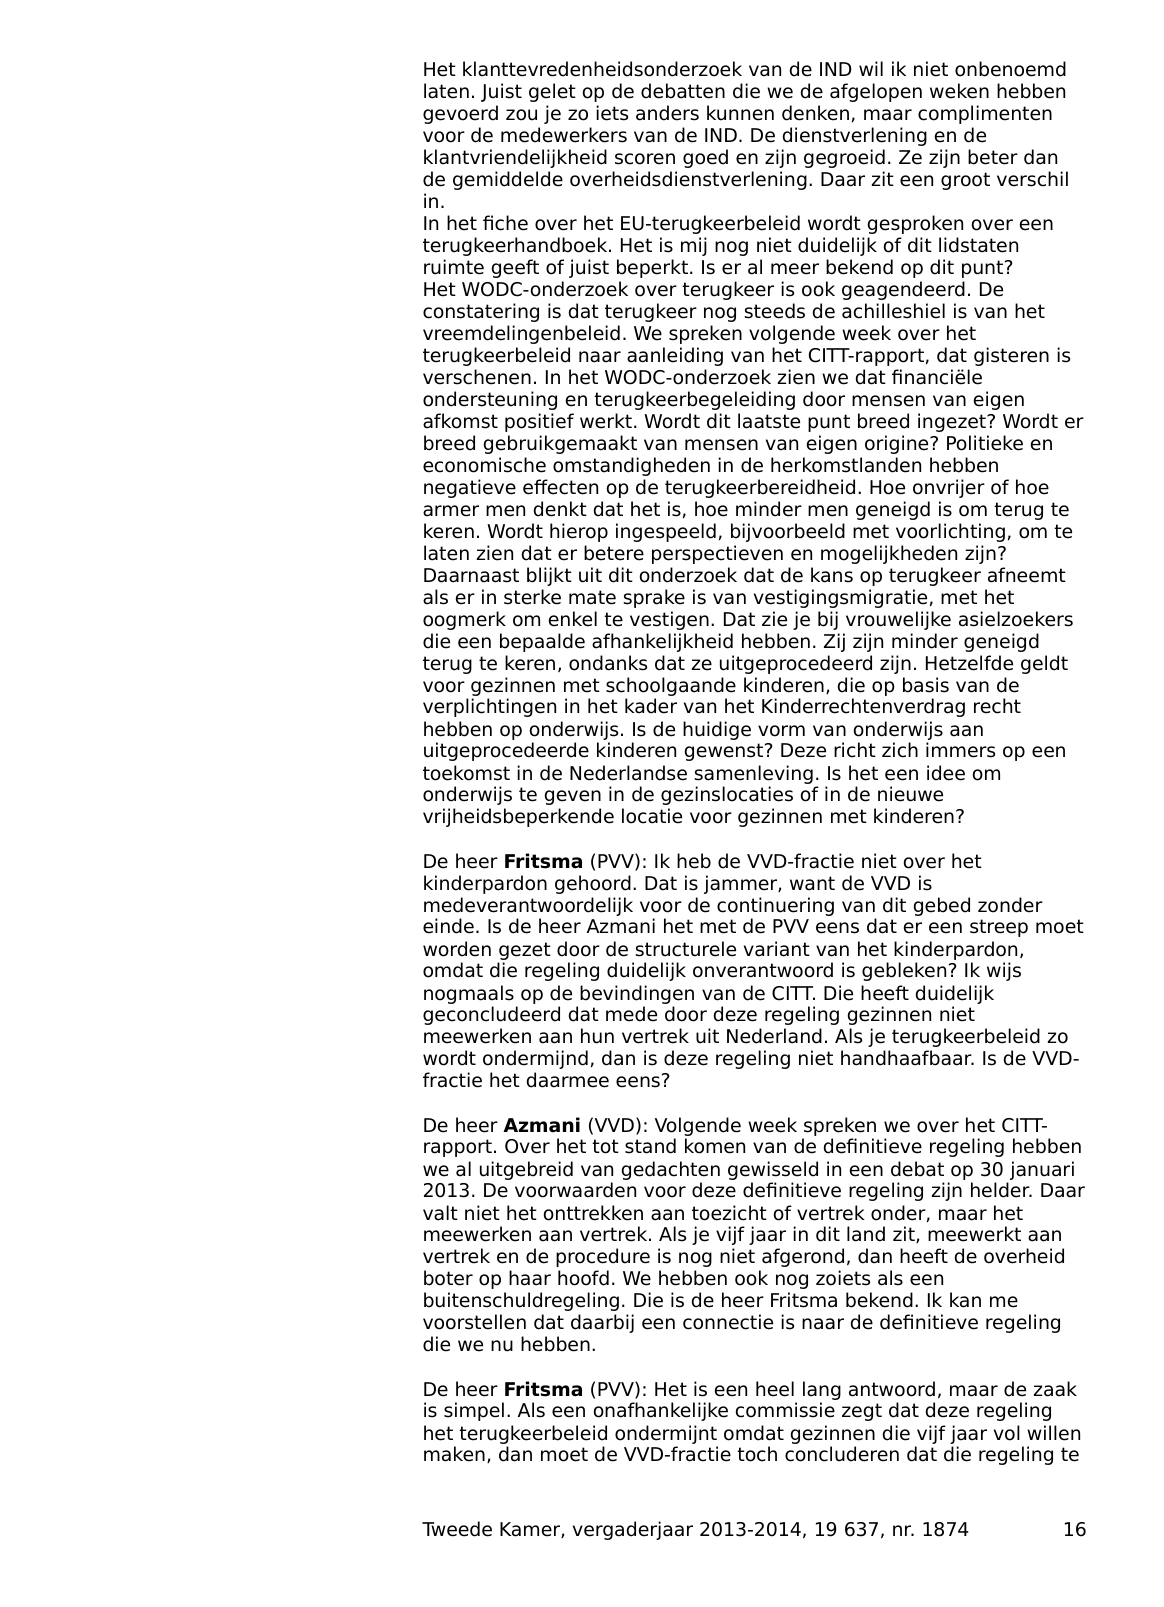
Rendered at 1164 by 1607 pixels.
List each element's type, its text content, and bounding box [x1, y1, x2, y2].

text De heer Azmani (VVD): Volgende week spreken we over het CITT-rapport. Over het tot stand komen van de definitieve regeling hebben we al uitgebreid van gedachten gewisseld in een debat op 30 januari 2013. De voorwaarden voor deze definitieve regeling zijn helder. Daar valt niet het onttrekken aan toezicht of vertrek onder, maar het meewerken aan vertrek. Als je vijf jaar in dit land zit, meewerkt aan vertrek en de procedure is nog niet afgerond, dan heeft de overheid boter op haar hoofd. We hebben ook nog zoiets als een buitenschuldregeling. Die is de heer Fritsma bekend. Ik kan me voorstellen dat daarbij een connectie is naar de definitieve regeling die we nu hebben. [422, 1114, 1087, 1356]
text Het klanttevredenheidsonderzoek van de IND wil ik niet onbenoemd laten. Juist gelet op de debatten die we de afgelopen weken hebben gevoerd zou je zo iets anders kunnen denken, maar complimenten voor de medewerkers van de IND. De dienstverlening en de klantvriendelijkheid scoren goed en zijn gegroeid. Ze zijn beter dan de gemiddelde overheidsdienstverlening. Daar zit een groot verschil in. [422, 59, 1087, 213]
text De heer Fritsma (PVV): Het is een heel lang antwoord, maar de zaak is simpel. Als een onafhankelijke commissie zegt dat deze regeling het terugkeerbeleid ondermijnt omdat gezinnen die vijf jaar vol willen maken, dan moet de VVD-fractie toch concluderen dat die regeling te [422, 1378, 1087, 1466]
text In het fiche over het EU-terugkeerbeleid wordt gesproken over een terugkeerhandboek. Het is mij nog niet duidelijk of dit lidstaten ruimte geeft of juist beperkt. Is er al meer bekend op dit punt? [422, 213, 1087, 279]
text Het WODC-onderzoek over terugkeer is ook geagendeerd. De constatering is dat terugkeer nog steeds de achilleshiel is van het vreemdelingenbeleid. We spreken volgende week over het terugkeerbeleid naar aanleiding van het CITT-rapport, dat gisteren is verschenen. In het WODC-onderzoek zien we dat financiële ondersteuning en terugkeerbegeleiding door mensen van eigen afkomst positief werkt. Wordt dit laatste punt breed ingezet? Wordt er breed gebruikgemaakt van mensen van eigen origine? Politieke en economische omstandigheden in de herkomstlanden hebben negatieve effecten op de terugkeerbereidheid. Hoe onvrijer of hoe armer men denkt dat het is, hoe minder men geneigd is om terug te keren. Wordt hierop ingespeeld, bijvoorbeeld met voorlichting, om te laten zien dat er betere perspectieven en mogelijkheden zijn? Daarnaast blijkt uit dit onderzoek dat de kans op terugkeer afneemt als er in sterke mate sprake is van vestigingsmigratie, met het oogmerk om enkel te vestigen. Dat zie je bij vrouwelijke asielzoekers die een bepaalde afhankelijkheid hebben. Zij zijn minder geneigd terug te keren, ondanks dat ze uitgeprocedeerd zijn. Hetzelfde geldt voor gezinnen met schoolgaande kinderen, die op basis van de verplichtingen in het kader van het Kinderrechtenverdrag recht hebben op onderwijs. Is de huidige vorm van onderwijs aan uitgeprocedeerde kinderen gewenst? Deze richt zich immers op een toekomst in de Nederlandse samenleving. Is het een idee om onderwijs te geven in de gezinslocaties of in de nieuwe vrijheidsbeperkende locatie voor gezinnen met kinderen? [422, 279, 1087, 828]
text De heer Fritsma (PVV): Ik heb de VVD-fractie niet over het kinderpardon gehoord. Dat is jammer, want de VVD is medeverantwoordelijk voor de continuering van dit gebed zonder einde. Is de heer Azmani het met de PVV eens dat er een streep moet worden gezet door de structurele variant van het kinderpardon, omdat die regeling duidelijk onverantwoord is gebleken? Ik wijs nogmaals op de bevindingen van de CITT. Die heeft duidelijk geconcludeerd dat mede door deze regeling gezinnen niet meewerken aan hun vertrek uit Nederland. Als je terugkeerbeleid zo wordt ondermijnd, dan is deze regeling niet handhaafbaar. Is de VVD-fractie het daarmee eens? [422, 851, 1087, 1092]
